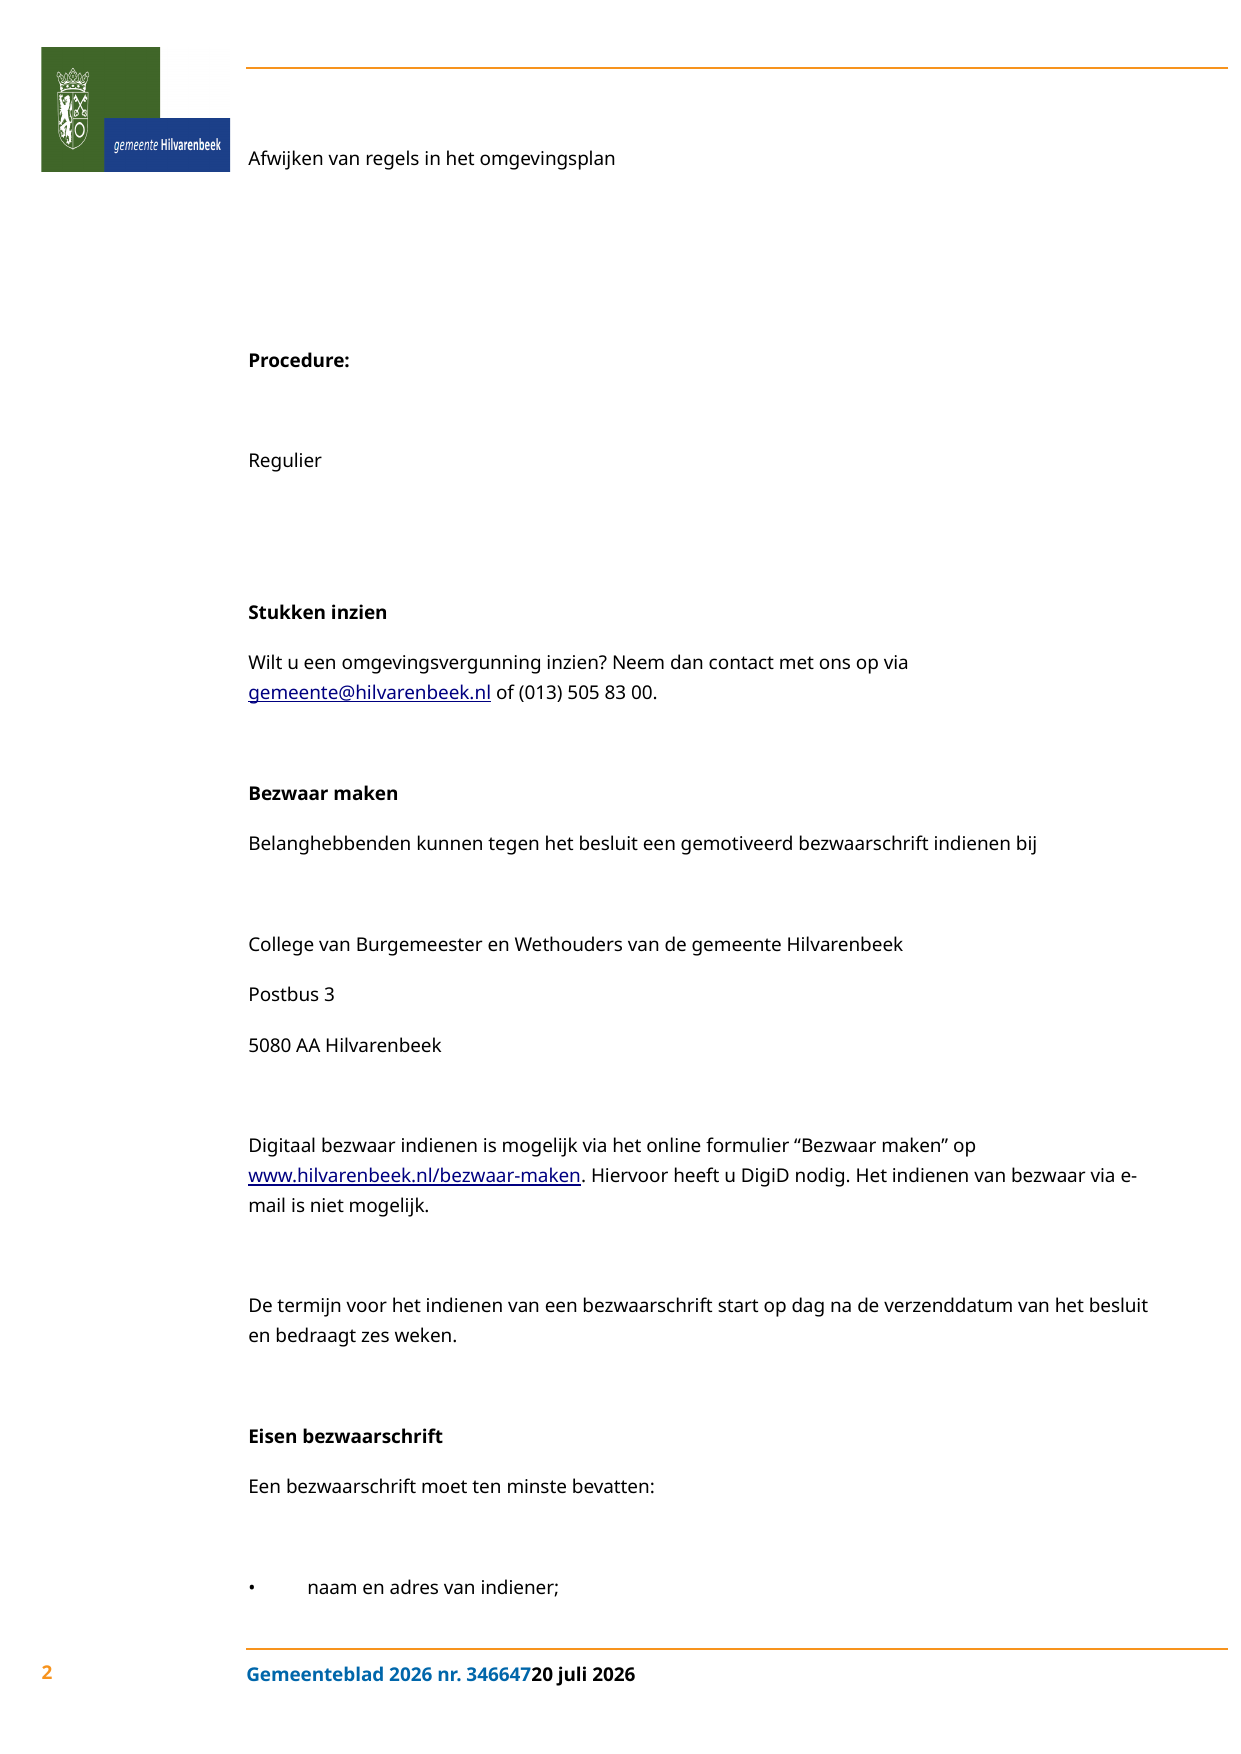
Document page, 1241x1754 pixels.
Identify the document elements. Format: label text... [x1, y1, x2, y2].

text Eisen bezwaarschrift [248, 1423, 1152, 1449]
text Postbus 3 [248, 981, 1152, 1007]
text Regulier [248, 448, 1152, 473]
text 5080 AA Hilvarenbeek [248, 1032, 1152, 1058]
text College van Burgemeester en Wethouders van de gemeente Hilvarenbeek [248, 931, 1152, 957]
picture [41, 47, 231, 172]
text Belanghebbenden kunnen tegen het besluit een gemotiveerd bezwaarschrift indienen bij [248, 830, 1152, 856]
text Bezwaar maken [248, 780, 1152, 806]
text Afwijken van regels in het omgevingsplan [248, 145, 1152, 171]
text De termijn voor het indienen van een bezwaarschrift start op dag na de verzenddatum van het besluit en bedraagt zes weken. [248, 1293, 1152, 1348]
text Stukken inzien [248, 599, 1152, 625]
list naam en adres van indiener; [248, 1574, 1152, 1600]
text Digitaal bezwaar indienen is mogelijk via het online formulier “Bezwaar maken” op www.hilvarenbeek.nl/bezwaar-maken. Hiervoor heeft u DigiD nodig. Het indienen van bezwaar via e-mail is niet mogelijk. [248, 1133, 1152, 1218]
text Een bezwaarschrift moet ten minste bevatten: [248, 1473, 1152, 1499]
text Wilt u een omgevingsvergunning inzien? Neem dan contact met ons op via gemeente@hilvarenbeek.nl of (013) 505 83 00. [248, 649, 1152, 705]
text Procedure: [248, 347, 1152, 373]
